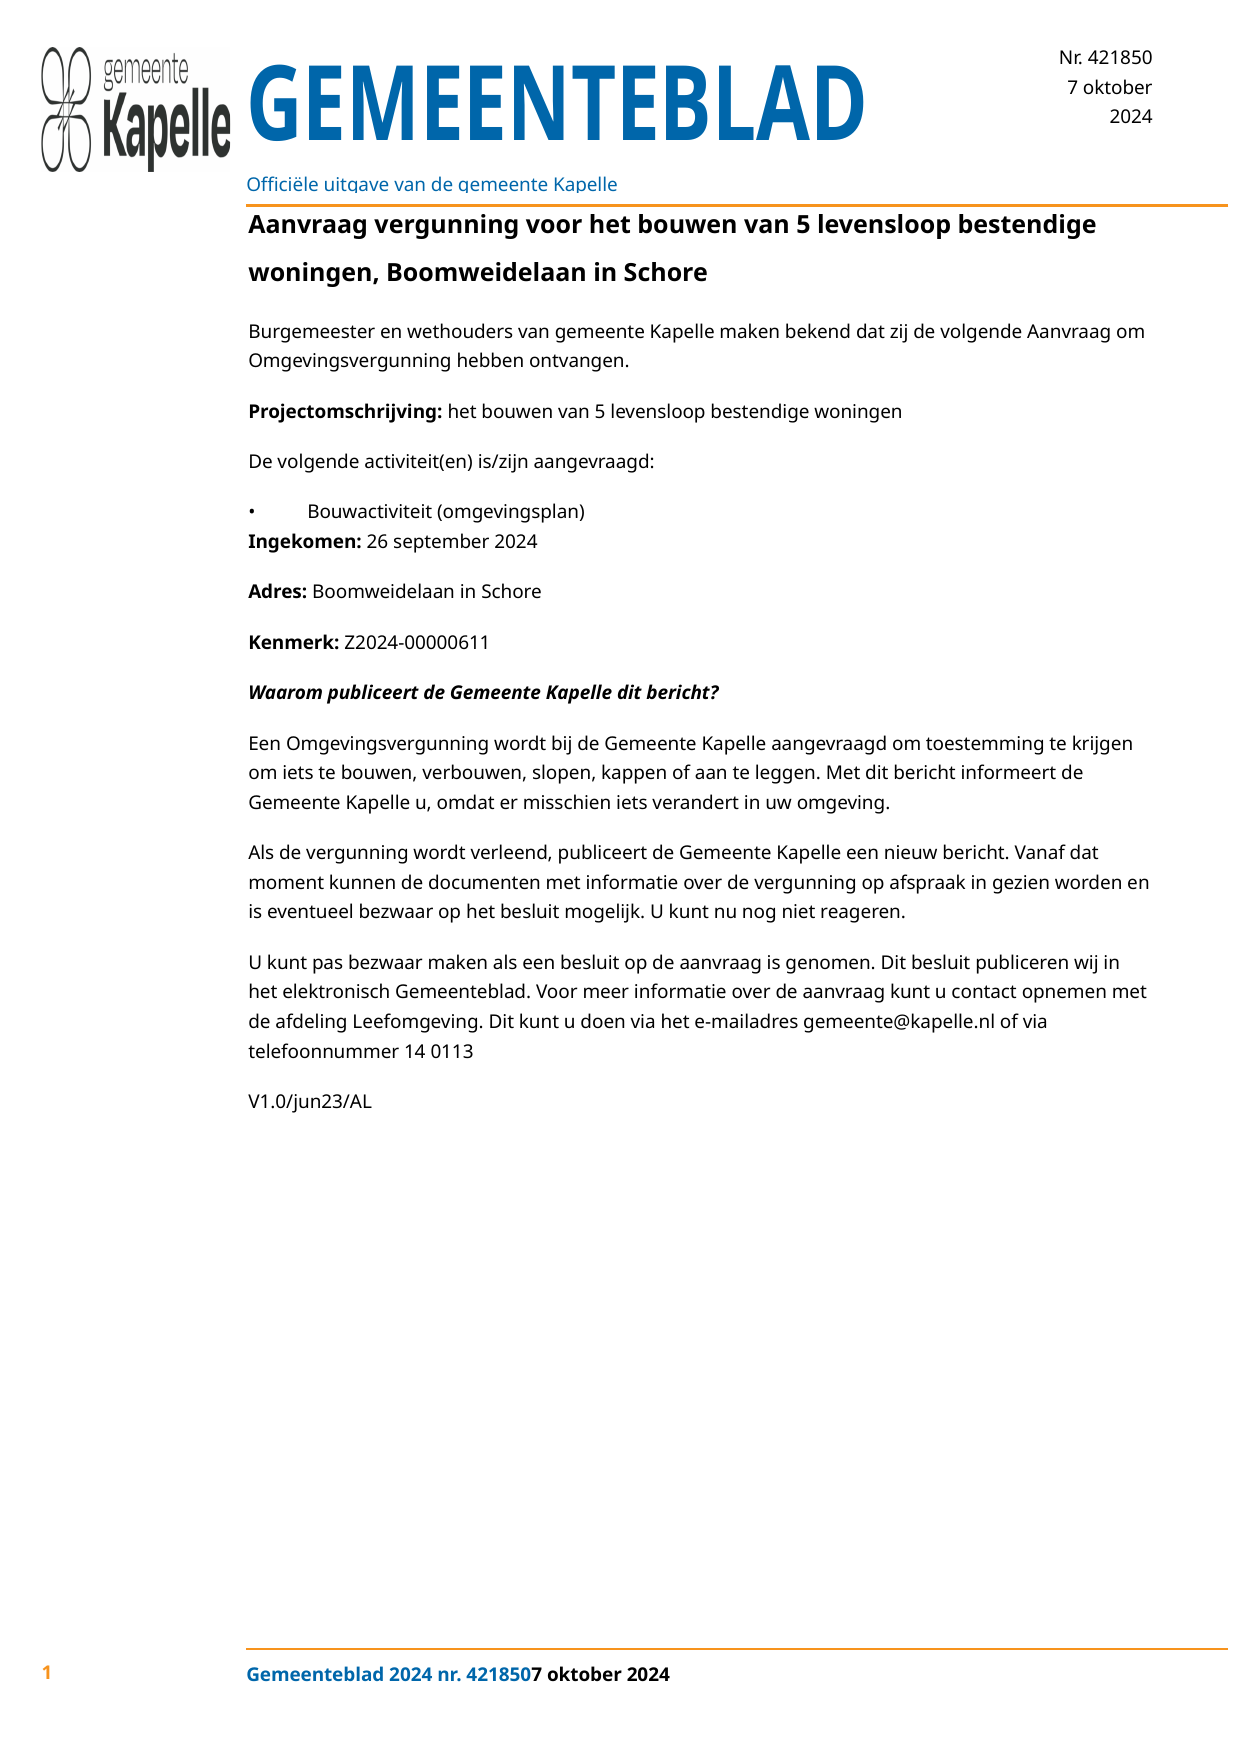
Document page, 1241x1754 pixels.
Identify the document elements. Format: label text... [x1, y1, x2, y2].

text V1.0/jun23/AL [248, 1088, 1152, 1114]
text Waarom publiceert de Gemeente Kapelle dit bericht? [248, 679, 1152, 705]
text U kunt pas bezwaar maken als een besluit op de aanvraag is genomen. Dit besluit publiceren wij in het elektronisch Gemeenteblad. Voor meer informatie over de aanvraag kunt u contact opnemen met de afdeling Leefomgeving. Dit kunt u doen via het e-mailadres gemeente@kapelle.nl of via telefoonnummer 14 0113 [248, 949, 1152, 1064]
text Kenmerk: Z2024-00000611 [248, 629, 1152, 655]
text Aanvraag vergunning voor het bouwen van 5 levensloop bestendige woningen, Boomweidelaan in Schore [248, 207, 1152, 288]
text Projectomschrijving: het bouwen van 5 levensloop bestendige woningen [248, 398, 1152, 424]
text Een Omgevingsvergunning wordt bij de Gemeente Kapelle aangevraagd om toestemming te krijgen om iets te bouwen, verbouwen, slopen, kappen of aan te leggen. Met dit bericht informeert de Gemeente Kapelle u, omdat er misschien iets verandert in uw omgeving. [248, 730, 1152, 815]
text Adres: Boomweidelaan in Schore [248, 579, 1152, 604]
text Als de vergunning wordt verleend, publiceert de Gemeente Kapelle een nieuw bericht. Vanaf dat moment kunnen de documenten met informatie over de vergunning op afspraak in gezien worden en is eventueel bezwaar op het besluit mogelijk. U kunt nu nog niet reageren. [248, 839, 1152, 924]
list Bouwactiviteit (omgevingsplan) [248, 499, 1152, 524]
text Burgemeester en wethouders van gemeente Kapelle maken bekend dat zij de volgende Aanvraag om Omgevingsvergunning hebben ontvangen. [248, 318, 1152, 373]
text Ingekomen: 26 september 2024 [248, 528, 1152, 554]
picture [41, 47, 231, 172]
text De volgende activiteit(en) is/zijn aangevraagd: [248, 448, 1152, 474]
